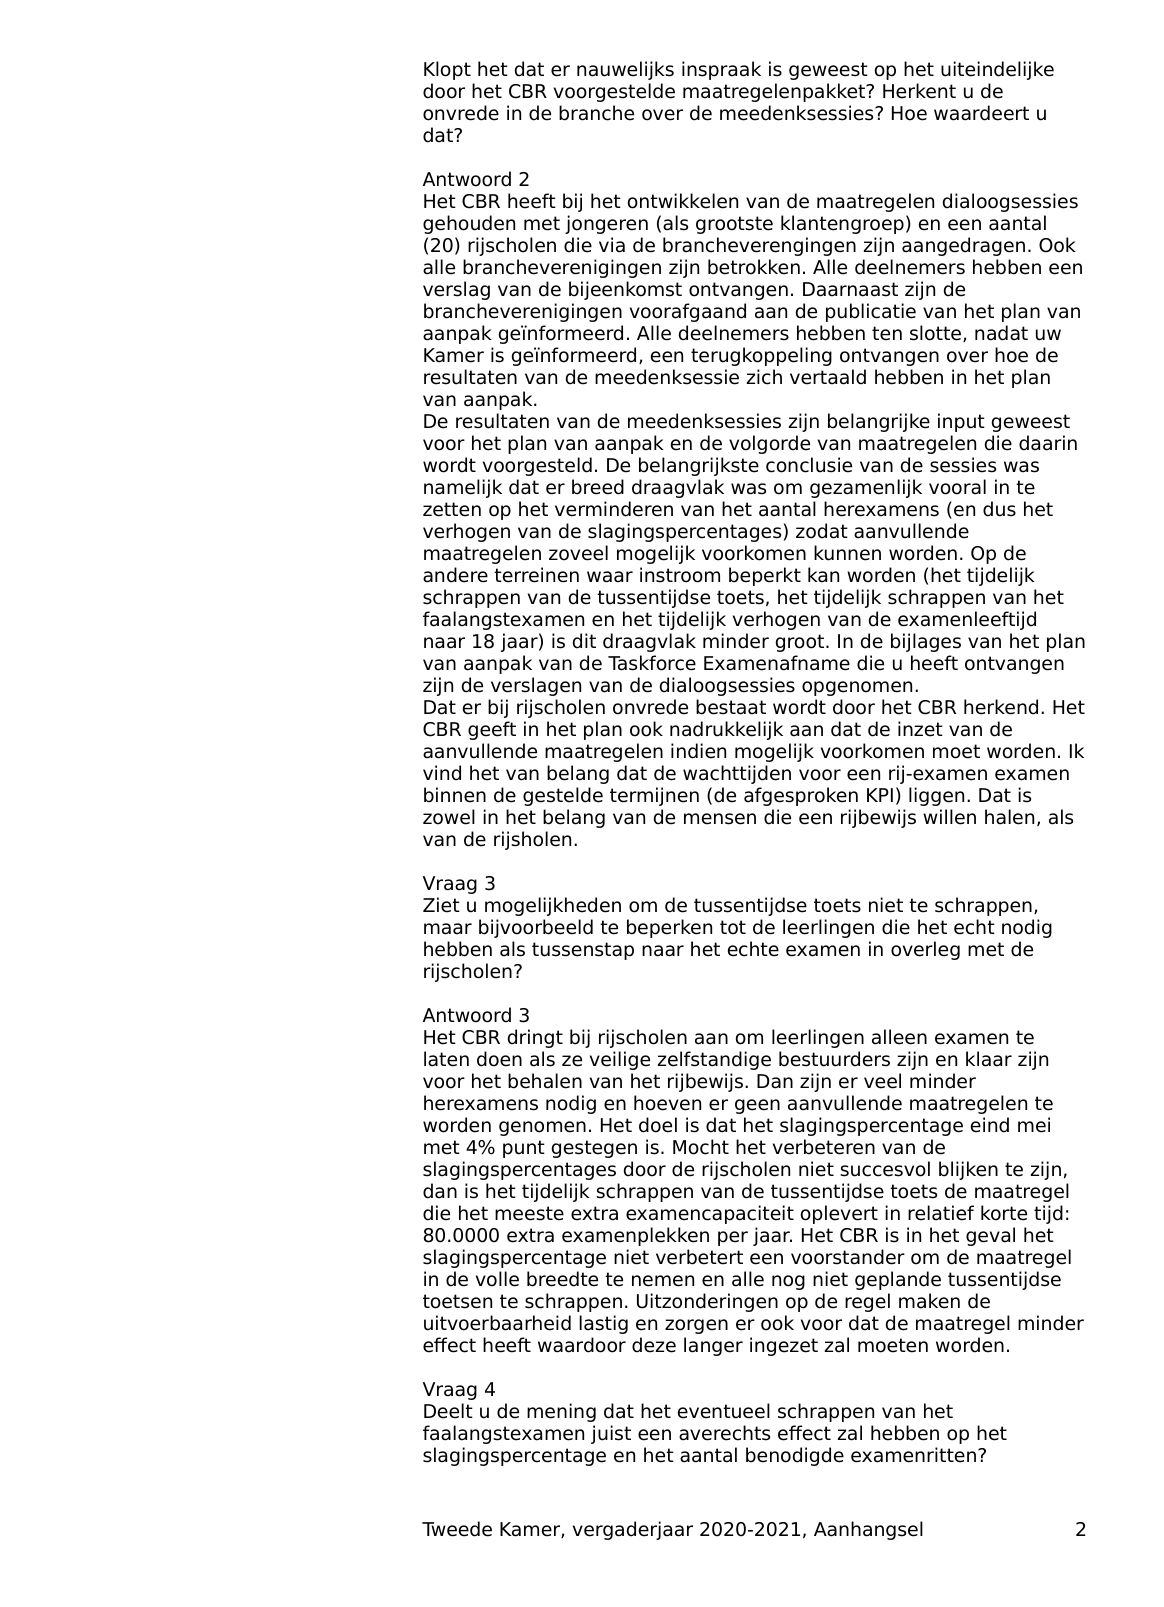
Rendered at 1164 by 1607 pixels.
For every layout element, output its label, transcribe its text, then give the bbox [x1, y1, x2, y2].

text Het CBR heeft bij het ontwikkelen van de maatregelen dialoogsessies gehouden met jongeren (als grootste klantengroep) en een aantal (20) rijscholen die via de brancheverengingen zijn aangedragen. Ook alle brancheverenigingen zijn betrokken. Alle deelnemers hebben een verslag van de bijeenkomst ontvangen. Daarnaast zijn de brancheverenigingen voorafgaand aan de publicatie van het plan van aanpak geïnformeerd. Alle deelnemers hebben ten slotte, nadat uw Kamer is geïnformeerd, een terugkoppeling ontvangen over hoe de resultaten van de meedenksessie zich vertaald hebben in het plan van aanpak. [422, 191, 1087, 411]
text Dat er bij rijscholen onvrede bestaat wordt door het CBR herkend. Het CBR geeft in het plan ook nadrukkelijk aan dat de inzet van de aanvullende maatregelen indien mogelijk voorkomen moet worden. Ik vind het van belang dat de wachttijden voor een rij-examen examen binnen de gestelde termijnen (de afgesproken KPI) liggen. Dat is zowel in het belang van de mensen die een rijbewijs willen halen, als van de rijsholen. [422, 697, 1087, 851]
text Antwoord 3 [422, 1005, 1087, 1027]
text Klopt het dat er nauwelijks inspraak is geweest op het uiteindelijke door het CBR voorgestelde maatregelenpakket? Herkent u de onvrede in de branche over de meedenksessies? Hoe waardeert u dat? [422, 59, 1087, 147]
text Vraag 3 [422, 873, 1087, 895]
text Antwoord 2 [422, 169, 1087, 191]
text Deelt u de mening dat het eventueel schrappen van het faalangstexamen juist een averechts effect zal hebben op het slagingspercentage en het aantal benodigde examenritten? [422, 1401, 1087, 1467]
text De resultaten van de meedenksessies zijn belangrijke input geweest voor het plan van aanpak en de volgorde van maatregelen die daarin wordt voorgesteld. De belangrijkste conclusie van de sessies was namelijk dat er breed draagvlak was om gezamenlijk vooral in te zetten op het verminderen van het aantal herexamens (en dus het verhogen van de slagingspercentages) zodat aanvullende maatregelen zoveel mogelijk voorkomen kunnen worden. Op de andere terreinen waar instroom beperkt kan worden (het tijdelijk schrappen van de tussentijdse toets, het tijdelijk schrappen van het faalangstexamen en het tijdelijk verhogen van de examenleeftijd naar 18 jaar) is dit draagvlak minder groot. In de bijlages van het plan van aanpak van de Taskforce Examenafname die u heeft ontvangen zijn de verslagen van de dialoogsessies opgenomen. [422, 411, 1087, 697]
text Het CBR dringt bij rijscholen aan om leerlingen alleen examen te laten doen als ze veilige zelfstandige bestuurders zijn en klaar zijn voor het behalen van het rijbewijs. Dan zijn er veel minder herexamens nodig en hoeven er geen aanvullende maatregelen te worden genomen. Het doel is dat het slagingspercentage eind mei met 4% punt gestegen is. Mocht het verbeteren van de slagingspercentages door de rijscholen niet succesvol blijken te zijn, dan is het tijdelijk schrappen van de tussentijdse toets de maatregel die het meeste extra examencapaciteit oplevert in relatief korte tijd: 80.0000 extra examenplekken per jaar. Het CBR is in het geval het slagingspercentage niet verbetert een voorstander om de maatregel in de volle breedte te nemen en alle nog niet geplande tussentijdse toetsen te schrappen. Uitzonderingen op de regel maken de uitvoerbaarheid lastig en zorgen er ook voor dat de maatregel minder effect heeft waardoor deze langer ingezet zal moeten worden. [422, 1027, 1087, 1356]
text Ziet u mogelijkheden om de tussentijdse toets niet te schrappen, maar bijvoorbeeld te beperken tot de leerlingen die het echt nodig hebben als tussenstap naar het echte examen in overleg met de rijscholen? [422, 895, 1087, 983]
text Vraag 4 [422, 1379, 1087, 1401]
